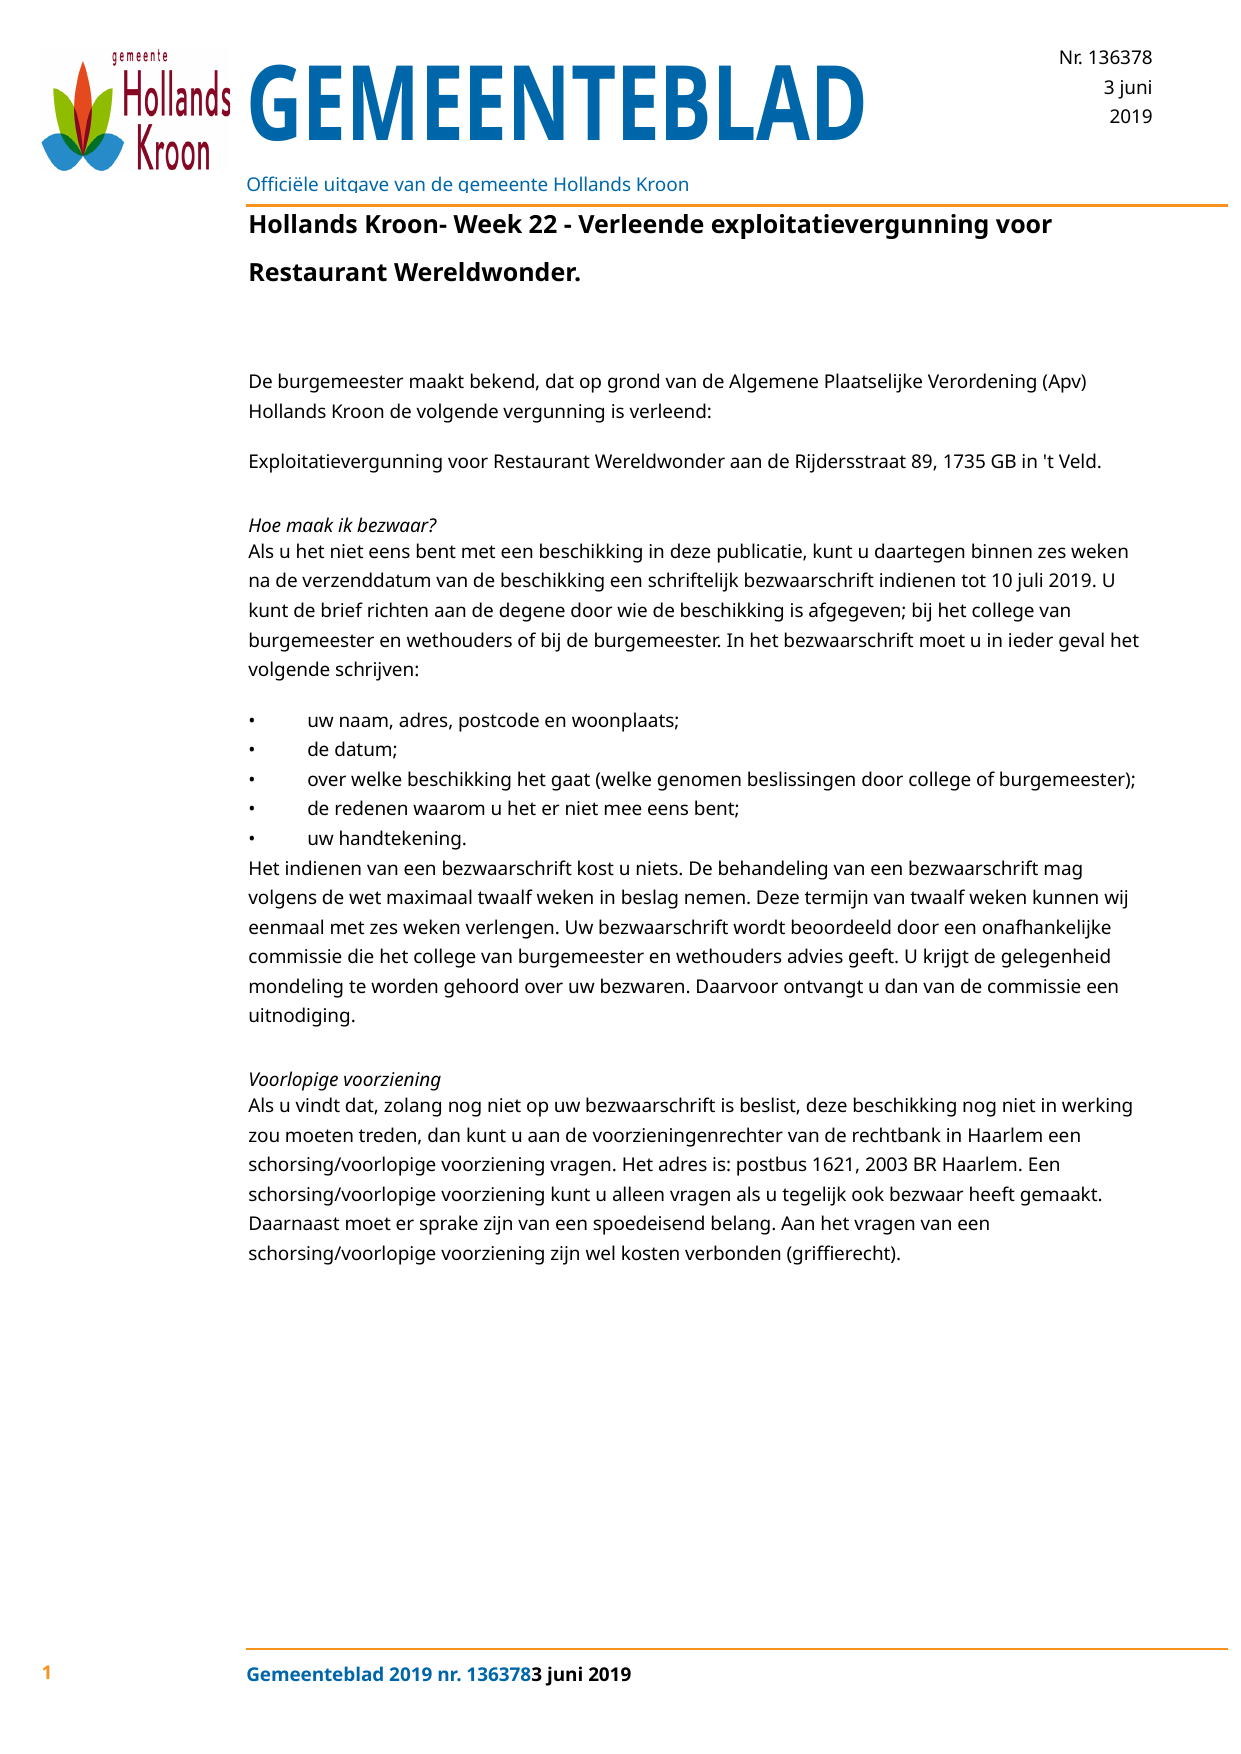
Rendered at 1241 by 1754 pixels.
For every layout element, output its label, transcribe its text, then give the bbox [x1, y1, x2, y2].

text Hollands Kroon- Week 22 - Verleende exploitatievergunning voor Restaurant Wereldwonder. [248, 207, 1152, 288]
text Exploitatievergunning voor Restaurant Wereldwonder aan de Rijdersstraat 89, 1735 GB in 't Veld. [248, 448, 1152, 474]
text Als u het niet eens bent met een beschikking in deze publicatie, kunt u daartegen binnen zes weken na de verzenddatum van de beschikking een schriftelijk bezwaarschrift indienen tot 10 juli 2019. U kunt de brief richten aan de degene door wie de beschikking is afgegeven; bij het college van burgemeester en wethouders of bij de burgemeester. In het bezwaarschrift moet u in ieder geval het volgende schrijven: [248, 538, 1152, 682]
text Hoe maak ik bezwaar? [248, 512, 1152, 538]
list de redenen waarom u het er niet mee eens bent; [248, 796, 1152, 821]
text Het indienen van een bezwaarschrift kost u niets. De behandeling van een bezwaarschrift mag volgens de wet maximaal twaalf weken in beslag nemen. Deze termijn van twaalf weken kunnen wij eenmaal met zes weken verlengen. Uw bezwaarschrift wordt beoordeeld door een onafhankelijke commissie die het college van burgemeester en wethouders advies geeft. U krijgt de gelegenheid mondeling te worden gehoord over uw bezwaren. Daarvoor ontvangt u dan van de commissie een uitnodiging. [248, 855, 1152, 1028]
picture [41, 47, 231, 172]
text Voorlopige voorziening [248, 1067, 1152, 1092]
list uw handtekening. [248, 825, 1152, 851]
list de datum; [248, 736, 1152, 762]
text De burgemeester maakt bekend, dat op grond van de Algemene Plaatselijke Verordening (Apv) Hollands Kroon de volgende vergunning is verleend: [248, 368, 1152, 424]
text Als u vindt dat, zolang nog niet op uw bezwaarschrift is beslist, deze beschikking nog niet in werking zou moeten treden, dan kunt u aan de voorzieningenrechter van de rechtbank in Haarlem een schorsing/voorlopige voorziening vragen. Het adres is: postbus 1621, 2003 BR Haarlem. Een schorsing/voorlopige voorziening kunt u alleen vragen als u tegelijk ook bezwaar heeft gemaakt. Daarnaast moet er sprake zijn van een spoedeisend belang. Aan het vragen van een schorsing/voorlopige voorziening zijn wel kosten verbonden (griffierecht). [248, 1092, 1152, 1266]
list over welke beschikking het gaat (welke genomen beslissingen door college of burgemeester); [248, 766, 1152, 792]
list uw naam, adres, postcode en woonplaats; [248, 707, 1152, 732]
